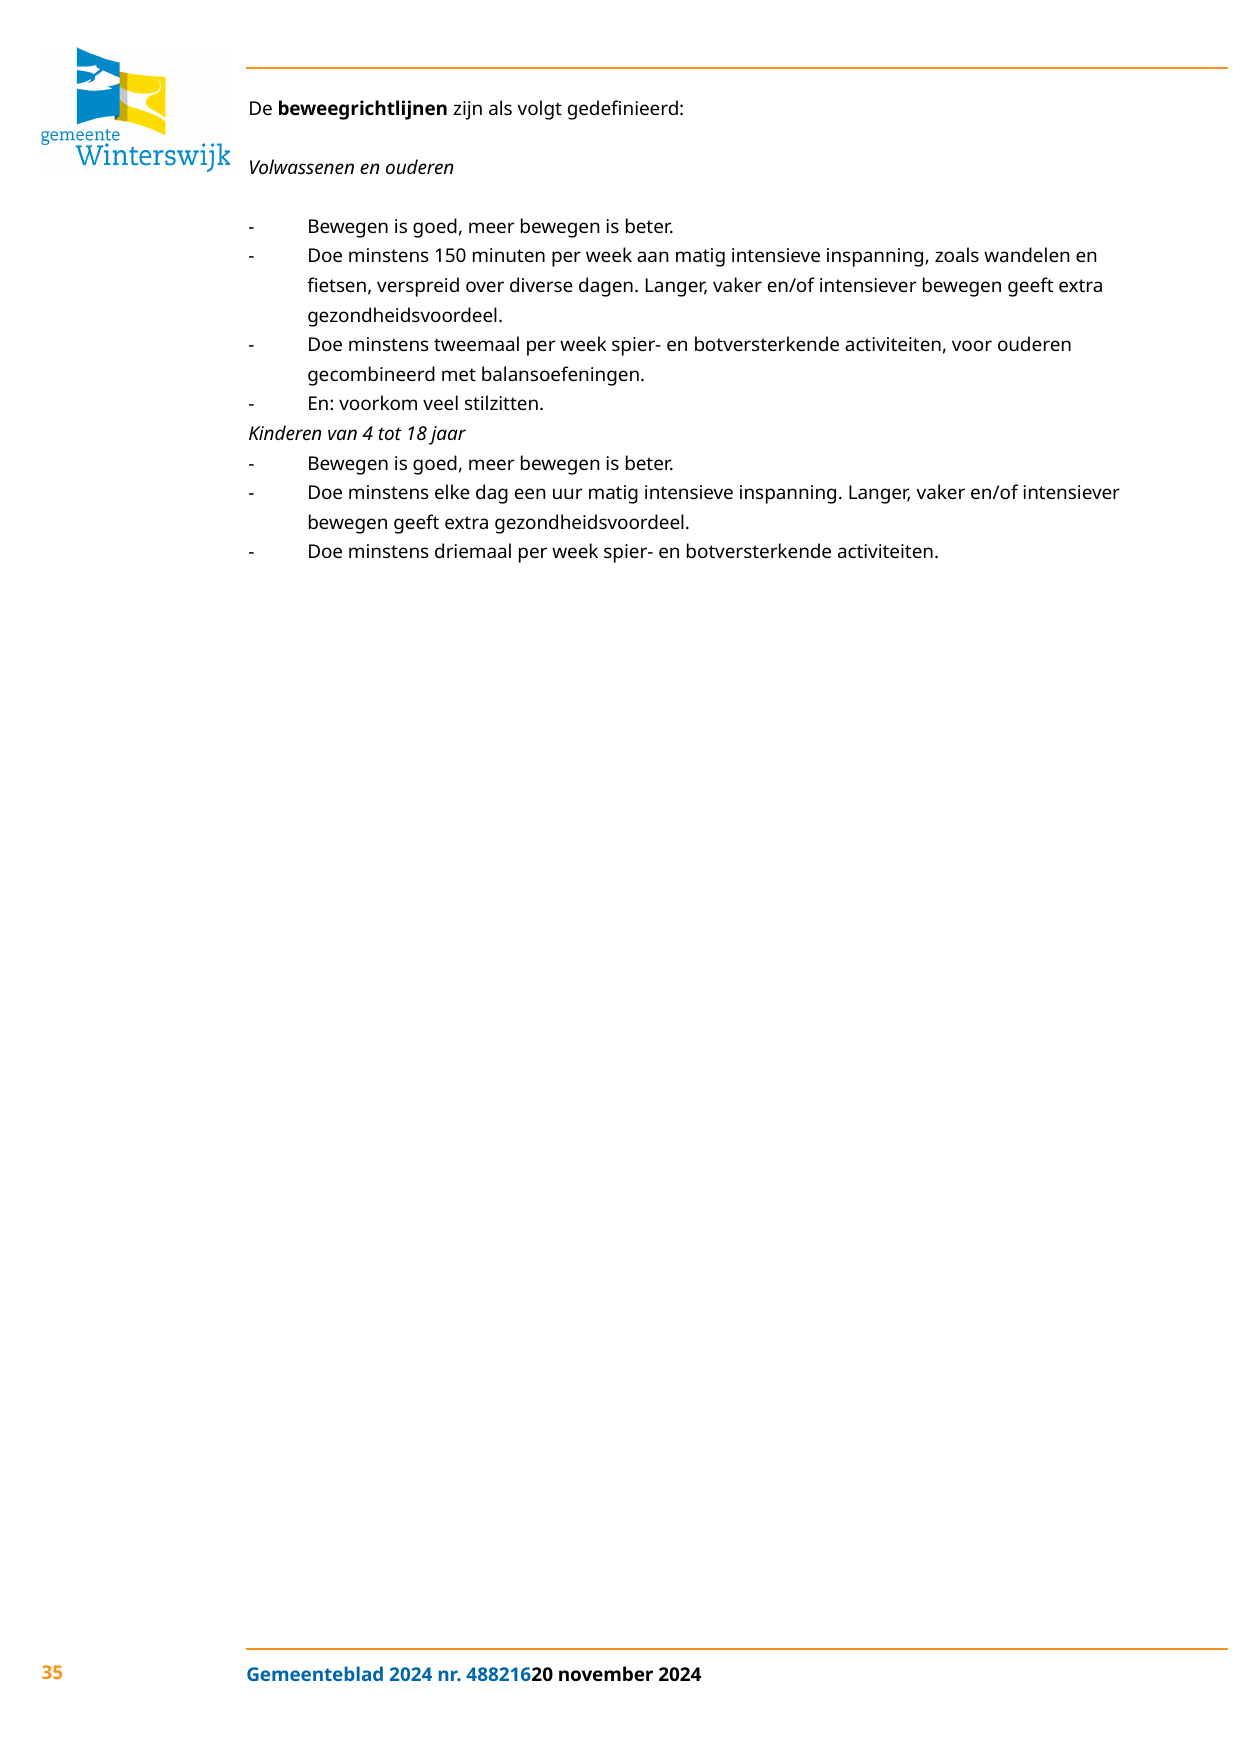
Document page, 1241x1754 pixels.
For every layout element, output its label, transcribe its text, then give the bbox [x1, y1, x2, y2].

list Doe minstens tweemaal per week spier- en botversterkende activiteiten, voor ouderen gecombineerd met balansoefeningen. [248, 331, 1152, 387]
text Volwassenen en ouderen [248, 154, 1152, 180]
list Bewegen is goed, meer bewegen is beter. [248, 450, 1152, 476]
list En: voorkom veel stilzitten. [248, 391, 1152, 416]
list Doe minstens driemaal per week spier- en botversterkende activiteiten. [248, 538, 1152, 564]
list Bewegen is goed, meer bewegen is beter. [248, 213, 1152, 239]
text Kinderen van 4 tot 18 jaar [248, 420, 1152, 446]
picture [225, 153, 231, 162]
list Doe minstens elke dag een uur matig intensieve inspanning. Langer, vaker en/of intensiever bewegen geeft extra gezondheidsvoordeel. [248, 479, 1152, 535]
list Doe minstens 150 minuten per week aan matig intensieve inspanning, zoals wandelen en fietsen, verspreid over diverse dagen. Langer, vaker en/of intensiever bewegen geeft extra gezondheidsvoordeel. [248, 243, 1152, 328]
text De beweegrichtlijnen zijn als volgt gedefinieerd: [248, 95, 1152, 121]
picture [41, 47, 231, 172]
